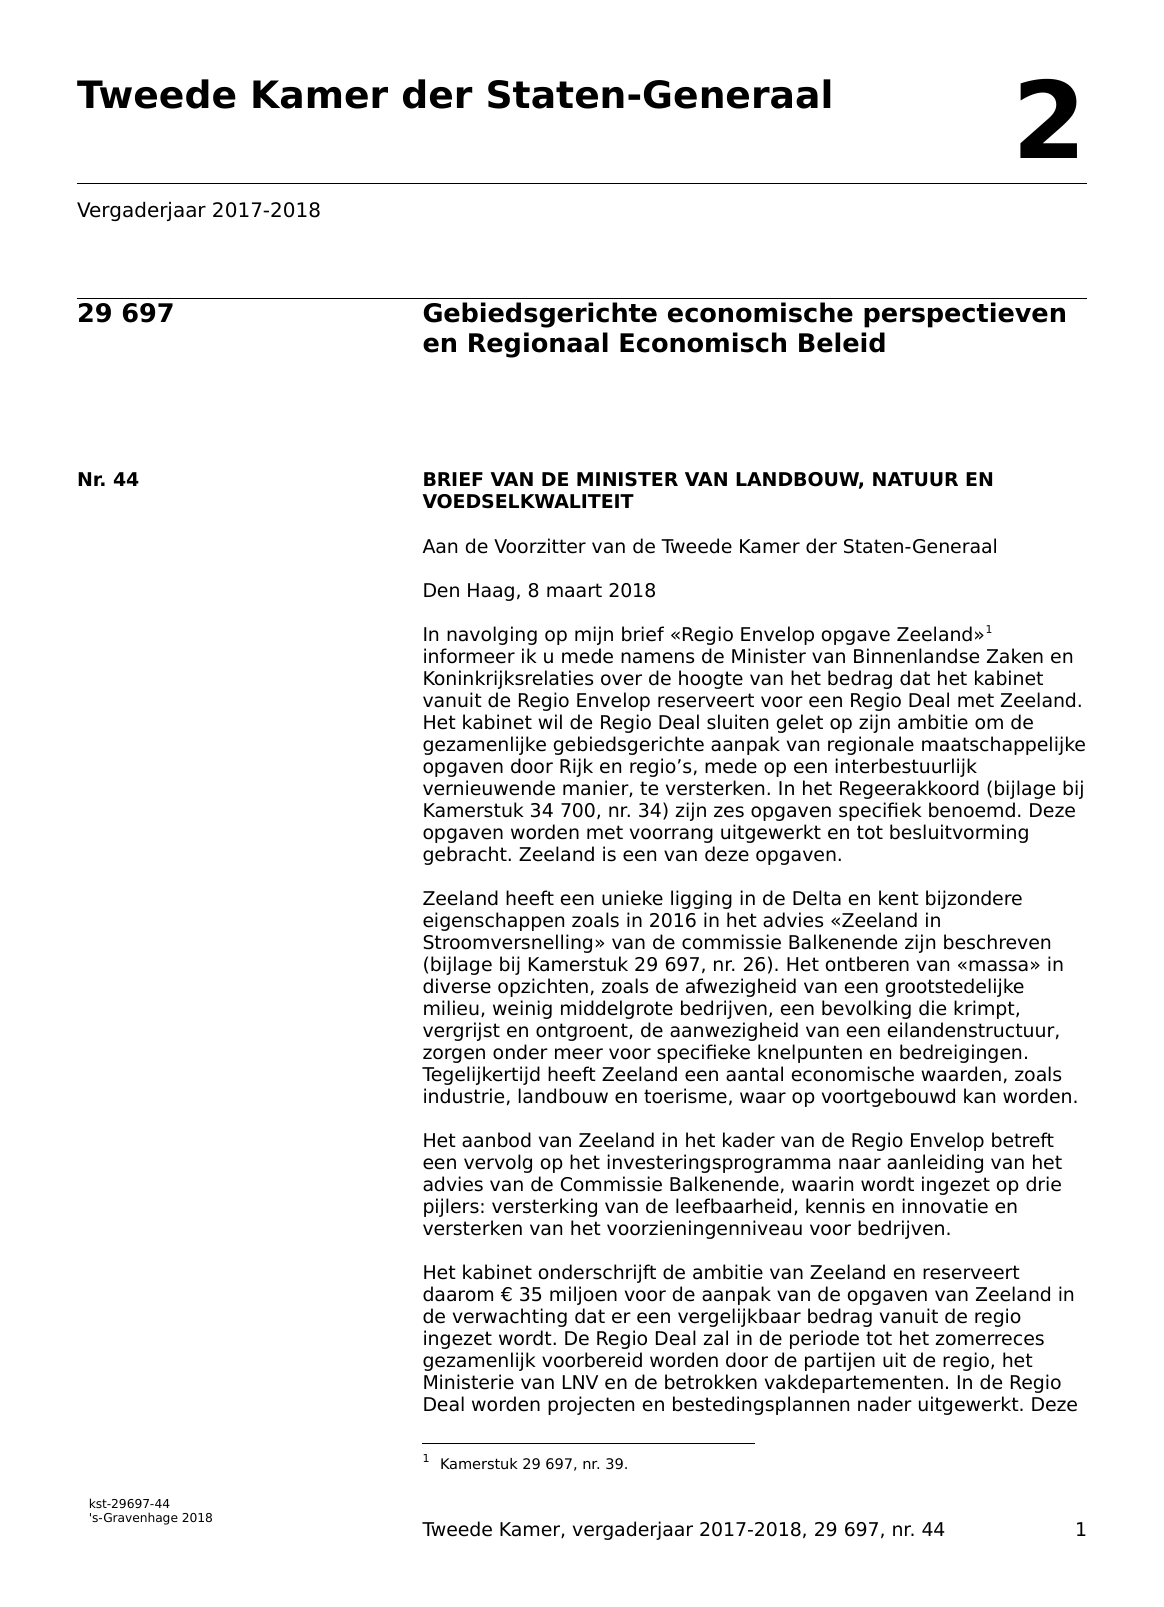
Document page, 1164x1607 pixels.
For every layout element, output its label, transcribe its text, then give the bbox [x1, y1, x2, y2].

text Aan de Voorzitter van de Tweede Kamer der Staten-Generaal [422, 536, 1087, 557]
text Het aanbod van Zeeland in het kader van de Regio Envelop betreft een vervolg op het investeringsprogramma naar aanleiding van het advies van de Commissie Balkenende, waarin wordt ingezet op drie pijlers: versterking van de leefbaarheid, kennis en innovatie en versterken van het voorzieningenniveau voor bedrijven. [422, 1130, 1087, 1240]
text kst-29697-44 [88, 1497, 323, 1511]
table_header Tweede Kamer der Staten-Generaal [77, 59, 886, 183]
table_header 2 [886, 59, 1087, 183]
text Het kabinet onderschrijft de ambitie van Zeeland en reserveert daarom € 35 miljoen voor de aanpak van de opgaven van Zeeland in de verwachting dat er een vergelijkbaar bedrag vanuit de regio ingezet wordt. De Regio Deal zal in de periode tot het zomerreces gezamenlijk voorbereid worden door de partijen uit de regio, het Ministerie van LNV en de betrokken vakdepartementen. In de Regio Deal worden projecten en bestedingsplannen nader uitgewerkt. Deze [422, 1262, 1087, 1416]
subtitle 29 697 Gebiedsgerichte economische perspectieven en Regionaal Economisch Beleid [77, 299, 1087, 358]
text In navolging op mijn brief «Regio Envelop opgave Zeeland» informeer ik u mede namens de Minister van Binnenlandse Zaken en Koninkrijksrelaties over de hoogte van het bedrag dat het kabinet vanuit de Regio Envelop reserveert voor een Regio Deal met Zeeland. Het kabinet wil de Regio Deal sluiten gelet op zijn ambitie om de gezamenlijke gebiedsgerichte aanpak van regionale maatschappelijke opgaven door Rijk en regio’s, mede op een interbestuurlijk vernieuwende manier, te versterken. In het Regeerakkoord (bijlage bij Kamerstuk 34 700, nr. 34) zijn zes opgaven specifiek benoemd. Deze opgaven worden met voorrang uitgewerkt en tot besluitvorming gebracht. Zeeland is een van deze opgaven. [422, 624, 1087, 866]
text Den Haag, 8 maart 2018 [422, 580, 1087, 602]
table_cell Vergaderjaar 2017-2018 [77, 184, 1087, 298]
text Kamerstuk 29 697, nr. 39. [422, 1452, 1087, 1474]
subtitle Nr. 44 BRIEF VAN DE MINISTER VAN LANDBOUW, NATUUR EN VOEDSELKWALITEIT [77, 469, 1087, 513]
text 's-Gravenhage 2018 [88, 1511, 323, 1525]
text Zeeland heeft een unieke ligging in de Delta en kent bijzondere eigenschappen zoals in 2016 in het advies «Zeeland in Stroomversnelling» van de commissie Balkenende zijn beschreven (bijlage bij Kamerstuk 29 697, nr. 26). Het ontberen van «massa» in diverse opzichten, zoals de afwezigheid van een grootstedelijke milieu, weinig middelgrote bedrijven, een bevolking die krimpt, vergrijst en ontgroent, de aanwezigheid van een eilandenstructuur, zorgen onder meer voor specifieke knelpunten en bedreigingen. Tegelijkertijd heeft Zeeland een aantal economische waarden, zoals industrie, landbouw en toerisme, waar op voortgebouwd kan worden. [422, 888, 1087, 1108]
